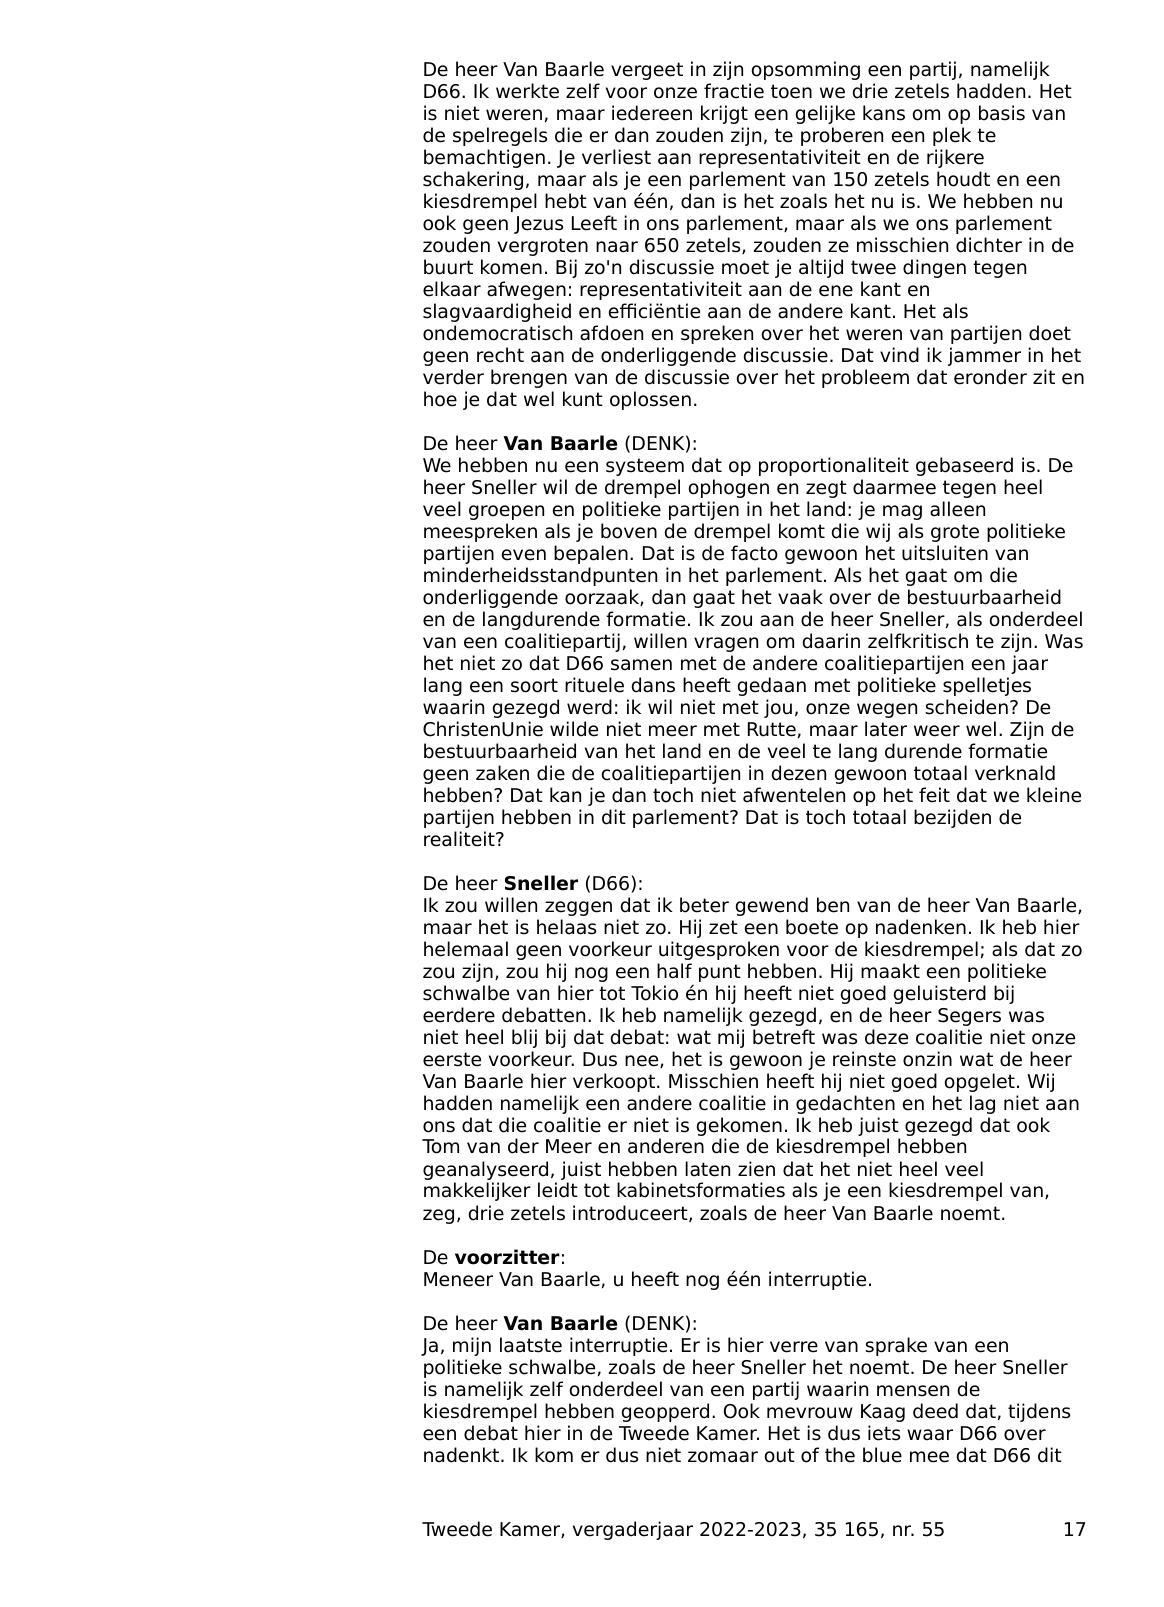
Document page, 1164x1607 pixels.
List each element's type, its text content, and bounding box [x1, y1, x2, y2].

text Ja, mijn laatste interruptie. Er is hier verre van sprake van een politieke schwalbe, zoals de heer Sneller het noemt. De heer Sneller is namelijk zelf onderdeel van een partij waarin mensen de kiesdrempel hebben geopperd. Ook mevrouw Kaag deed dat, tijdens een debat hier in de Tweede Kamer. Het is dus iets waar D66 over nadenkt. Ik kom er dus niet zomaar out of the blue mee dat D66 dit [422, 1335, 1087, 1467]
text De heer Van Baarle (DENK): [422, 1313, 1087, 1335]
text Ik zou willen zeggen dat ik beter gewend ben van de heer Van Baarle, maar het is helaas niet zo. Hij zet een boete op nadenken. Ik heb hier helemaal geen voorkeur uitgesproken voor de kiesdrempel; als dat zo zou zijn, zou hij nog een half punt hebben. Hij maakt een politieke schwalbe van hier tot Tokio én hij heeft niet goed geluisterd bij eerdere debatten. Ik heb namelijk gezegd, en de heer Segers was niet heel blij bij dat debat: wat mij betreft was deze coalitie niet onze eerste voorkeur. Dus nee, het is gewoon je reinste onzin wat de heer Van Baarle hier verkoopt. Misschien heeft hij niet goed opgelet. Wij hadden namelijk een andere coalitie in gedachten en het lag niet aan ons dat die coalitie er niet is gekomen. Ik heb juist gezegd dat ook Tom van der Meer en anderen die de kiesdrempel hebben geanalyseerd, juist hebben laten zien dat het niet heel veel makkelijker leidt tot kabinetsformaties als je een kiesdrempel van, zeg, drie zetels introduceert, zoals de heer Van Baarle noemt. [422, 895, 1087, 1224]
text De heer Van Baarle vergeet in zijn opsomming een partij, namelijk D66. Ik werkte zelf voor onze fractie toen we drie zetels hadden. Het is niet weren, maar iedereen krijgt een gelijke kans om op basis van de spelregels die er dan zouden zijn, te proberen een plek te bemachtigen. Je verliest aan representativiteit en de rijkere schakering, maar als je een parlement van 150 zetels houdt en een kiesdrempel hebt van één, dan is het zoals het nu is. We hebben nu ook geen Jezus Leeft in ons parlement, maar als we ons parlement zouden vergroten naar 650 zetels, zouden ze misschien dichter in de buurt komen. Bij zo'n discussie moet je altijd twee dingen tegen elkaar afwegen: representativiteit aan de ene kant en slagvaardigheid en efficiëntie aan de andere kant. Het als ondemocratisch afdoen en spreken over het weren van partijen doet geen recht aan de onderliggende discussie. Dat vind ik jammer in het verder brengen van de discussie over het probleem dat eronder zit en hoe je dat wel kunt oplossen. [422, 59, 1087, 411]
text De heer Sneller (D66): [422, 873, 1087, 895]
text De voorzitter: [422, 1247, 1087, 1268]
text Meneer Van Baarle, u heeft nog één interruptie. [422, 1268, 1087, 1291]
text De heer Van Baarle (DENK): [422, 433, 1087, 455]
text We hebben nu een systeem dat op proportionaliteit gebaseerd is. De heer Sneller wil de drempel ophogen en zegt daarmee tegen heel veel groepen en politieke partijen in het land: je mag alleen meespreken als je boven de drempel komt die wij als grote politieke partijen even bepalen. Dat is de facto gewoon het uitsluiten van minderheidsstandpunten in het parlement. Als het gaat om die onderliggende oorzaak, dan gaat het vaak over de bestuurbaarheid en de langdurende formatie. Ik zou aan de heer Sneller, als onderdeel van een coalitiepartij, willen vragen om daarin zelfkritisch te zijn. Was het niet zo dat D66 samen met de andere coalitiepartijen een jaar lang een soort rituele dans heeft gedaan met politieke spelletjes waarin gezegd werd: ik wil niet met jou, onze wegen scheiden? De ChristenUnie wilde niet meer met Rutte, maar later weer wel. Zijn de bestuurbaarheid van het land en de veel te lang durende formatie geen zaken die de coalitiepartijen in dezen gewoon totaal verknald hebben? Dat kan je dan toch niet afwentelen op het feit dat we kleine partijen hebben in dit parlement? Dat is toch totaal bezijden de realiteit? [422, 455, 1087, 851]
